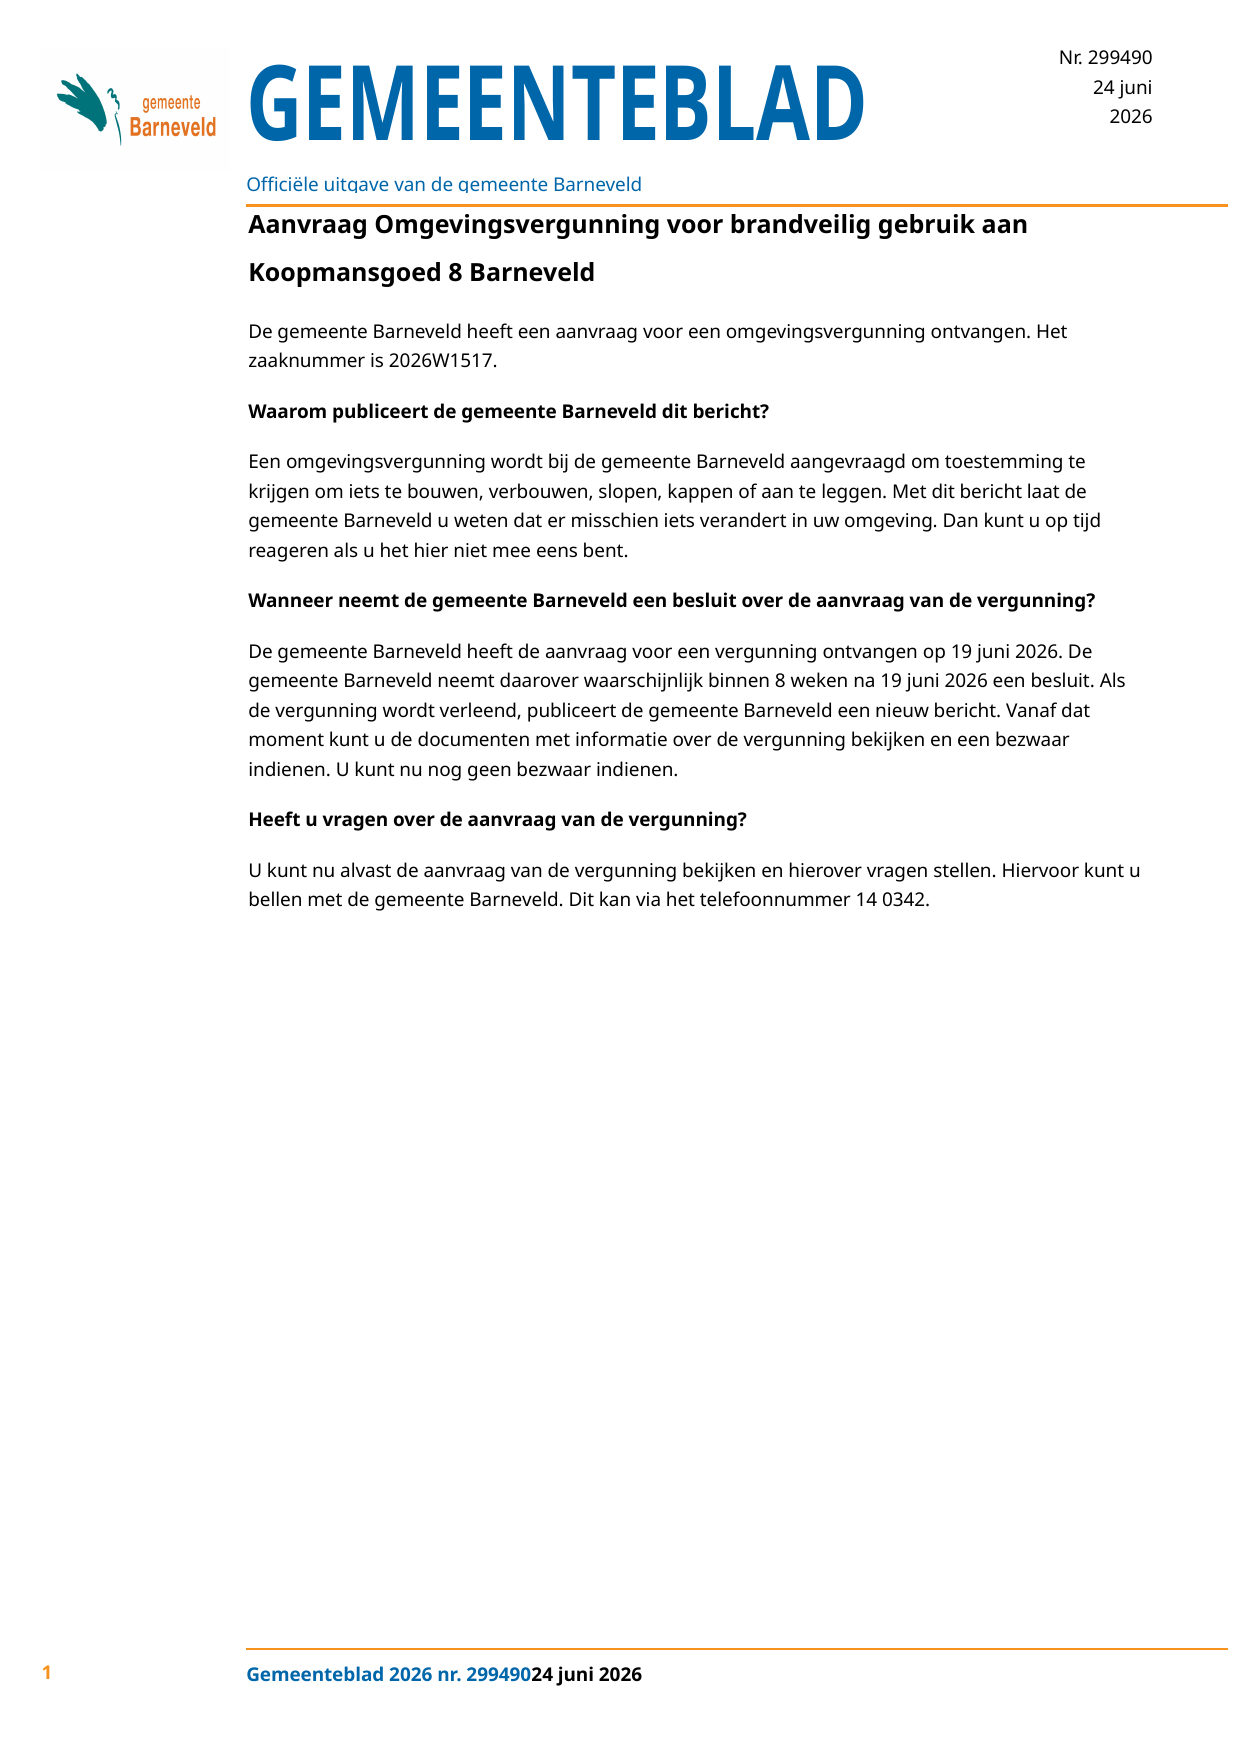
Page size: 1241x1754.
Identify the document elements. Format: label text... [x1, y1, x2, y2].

text U kunt nu alvast de aanvraag van de vergunning bekijken en hierover vragen stellen. Hiervoor kunt u bellen met de gemeente Barneveld. Dit kan via het telefoonnummer 14 0342. [248, 857, 1152, 912]
text De gemeente Barneveld heeft een aanvraag voor een omgevingsvergunning ontvangen. Het zaaknummer is 2026W1517. [248, 318, 1152, 373]
picture [41, 47, 231, 172]
text Een omgevingsvergunning wordt bij de gemeente Barneveld aangevraagd om toestemming te krijgen om iets te bouwen, verbouwen, slopen, kappen of aan te leggen. Met dit bericht laat de gemeente Barneveld u weten dat er misschien iets verandert in uw omgeving. Dan kunt u op tijd reageren als u het hier niet mee eens bent. [248, 448, 1152, 563]
text Waarom publiceert de gemeente Barneveld dit bericht? [248, 398, 1152, 424]
text De gemeente Barneveld heeft de aanvraag voor een vergunning ontvangen op 19 juni 2026. De gemeente Barneveld neemt daarover waarschijnlijk binnen 8 weken na 19 juni 2026 een besluit. Als de vergunning wordt verleend, publiceert de gemeente Barneveld een nieuw bericht. Vanaf dat moment kunt u de documenten met informatie over de vergunning bekijken en een bezwaar indienen. U kunt nu nog geen bezwaar indienen. [248, 638, 1152, 782]
text Wanneer neemt de gemeente Barneveld een besluit over de aanvraag van de vergunning? [248, 587, 1152, 613]
text Aanvraag Omgevingsvergunning voor brandveilig gebruik aan Koopmansgoed 8 Barneveld [248, 207, 1152, 288]
text Heeft u vragen over de aanvraag van de vergunning? [248, 807, 1152, 832]
